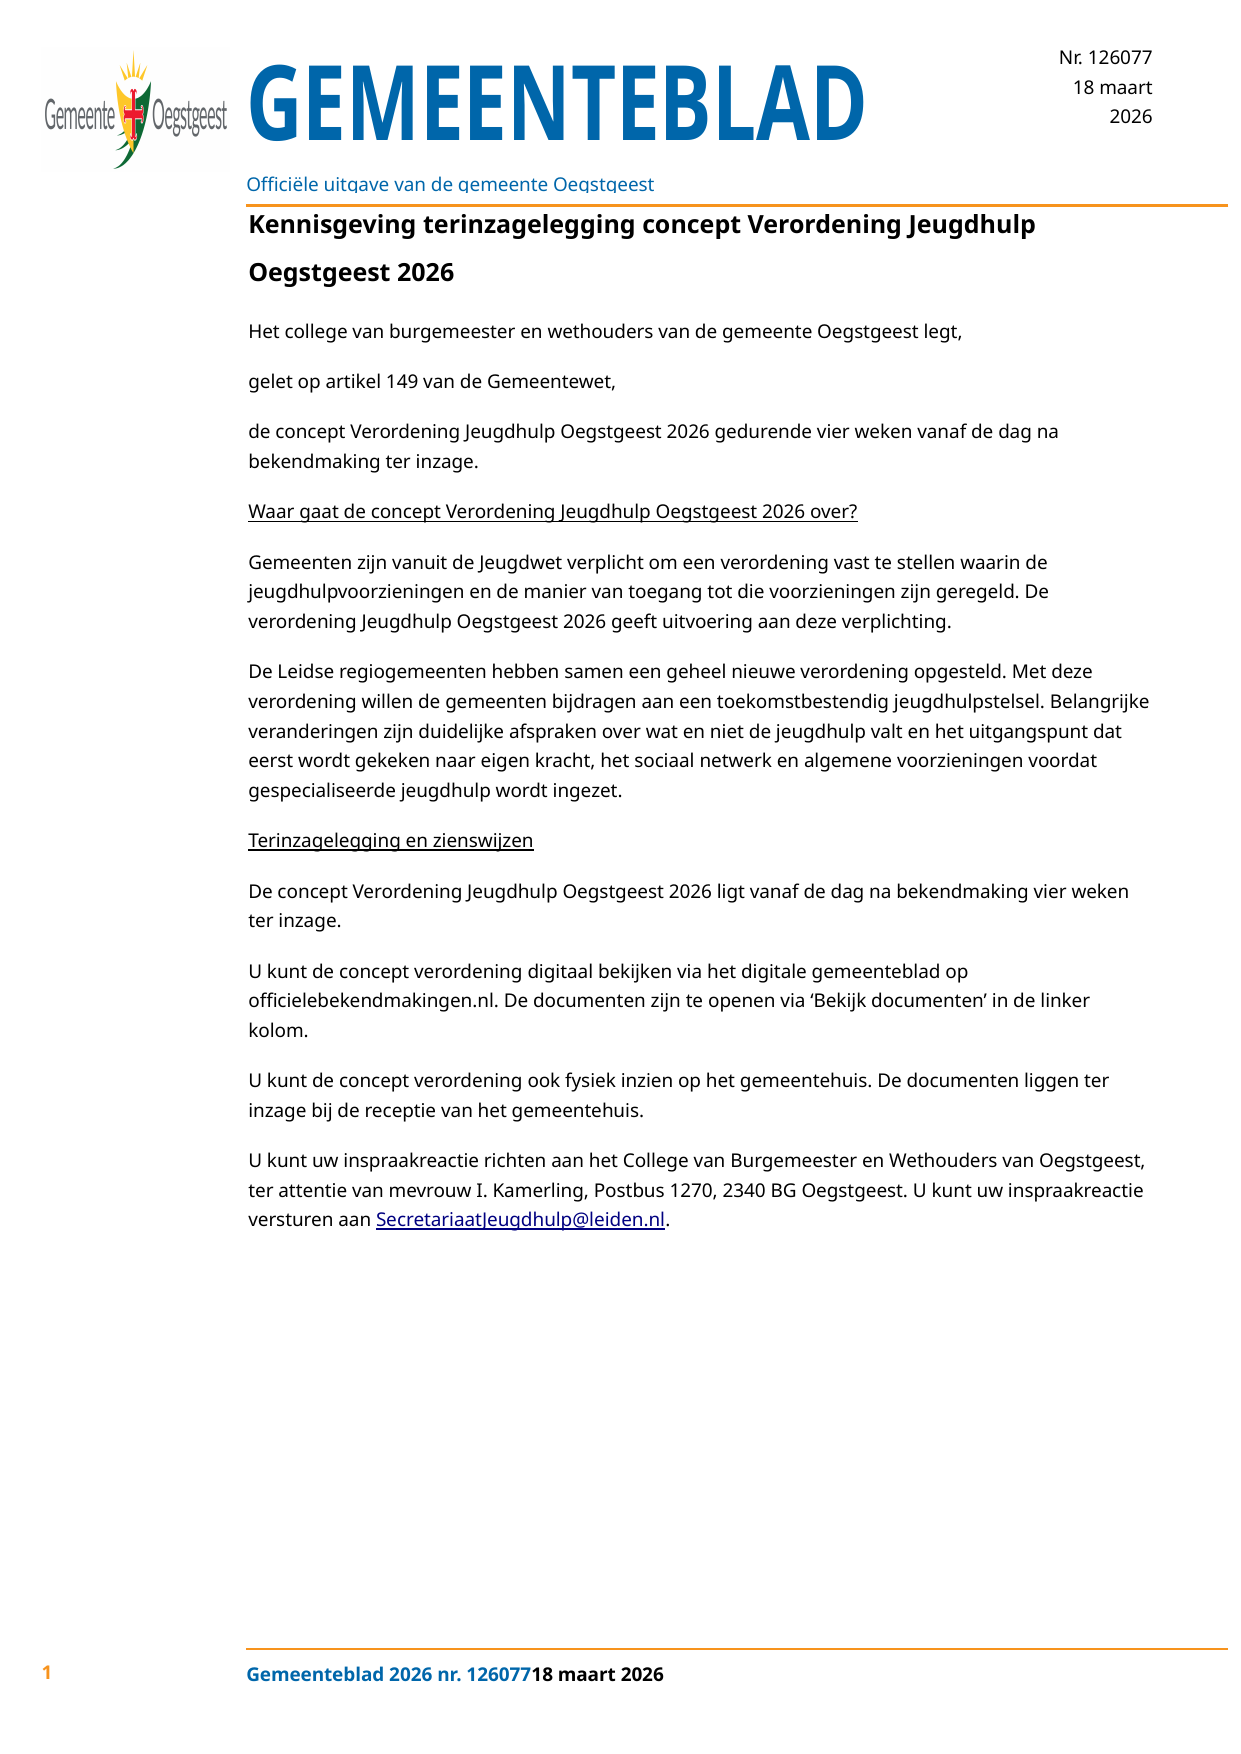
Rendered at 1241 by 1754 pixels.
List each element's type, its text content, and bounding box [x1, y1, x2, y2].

text U kunt de concept verordening digitaal bekijken via het digitale gemeenteblad op officielebekendmakingen.nl. De documenten zijn te openen via ‘Bekijk documenten’ in de linker kolom. [248, 958, 1152, 1043]
text Het college van burgemeester en wethouders van de gemeente Oegstgeest legt, [248, 318, 1152, 344]
text Waar gaat de concept Verordening Jeugdhulp Oegstgeest 2026 over? [248, 499, 1152, 524]
text Terinzagelegging en zienswijzen [248, 827, 1152, 853]
text De Leidse regiogemeenten hebben samen een geheel nieuwe verordening opgesteld. Met deze verordening willen de gemeenten bijdragen aan een toekomstbestendig jeugdhulpstelsel. Belangrijke veranderingen zijn duidelijke afspraken over wat en niet de jeugdhulp valt en het uitgangspunt dat eerst wordt gekeken naar eigen kracht, het sociaal netwerk en algemene voorzieningen voordat gespecialiseerde jeugdhulp wordt ingezet. [248, 659, 1152, 803]
text Kennisgeving terinzagelegging concept Verordening Jeugdhulp Oegstgeest 2026 [248, 207, 1152, 288]
text U kunt de concept verordening ook fysiek inzien op het gemeentehuis. De documenten liggen ter inzage bij de receptie van het gemeentehuis. [248, 1067, 1152, 1123]
text de concept Verordening Jeugdhulp Oegstgeest 2026 gedurende vier weken vanaf de dag na bekendmaking ter inzage. [248, 419, 1152, 474]
text De concept Verordening Jeugdhulp Oegstgeest 2026 ligt vanaf de dag na bekendmaking vier weken ter inzage. [248, 878, 1152, 933]
text U kunt uw inspraakreactie richten aan het College van Burgemeester en Wethouders van Oegstgeest, ter attentie van mevrouw I. Kamerling, Postbus 1270, 2340 BG Oegstgeest. U kunt uw inspraakreactie versturen aan SecretariaatJeugdhulp@leiden.nl. [248, 1147, 1152, 1232]
picture [41, 47, 231, 172]
text gelet op artikel 149 van de Gemeentewet, [248, 368, 1152, 394]
text Gemeenten zijn vanuit de Jeugdwet verplicht om een verordening vast te stellen waarin de jeugdhulpvoorzieningen en de manier van toegang tot die voorzieningen zijn geregeld. De verordening Jeugdhulp Oegstgeest 2026 geeft uitvoering aan deze verplichting. [248, 549, 1152, 634]
